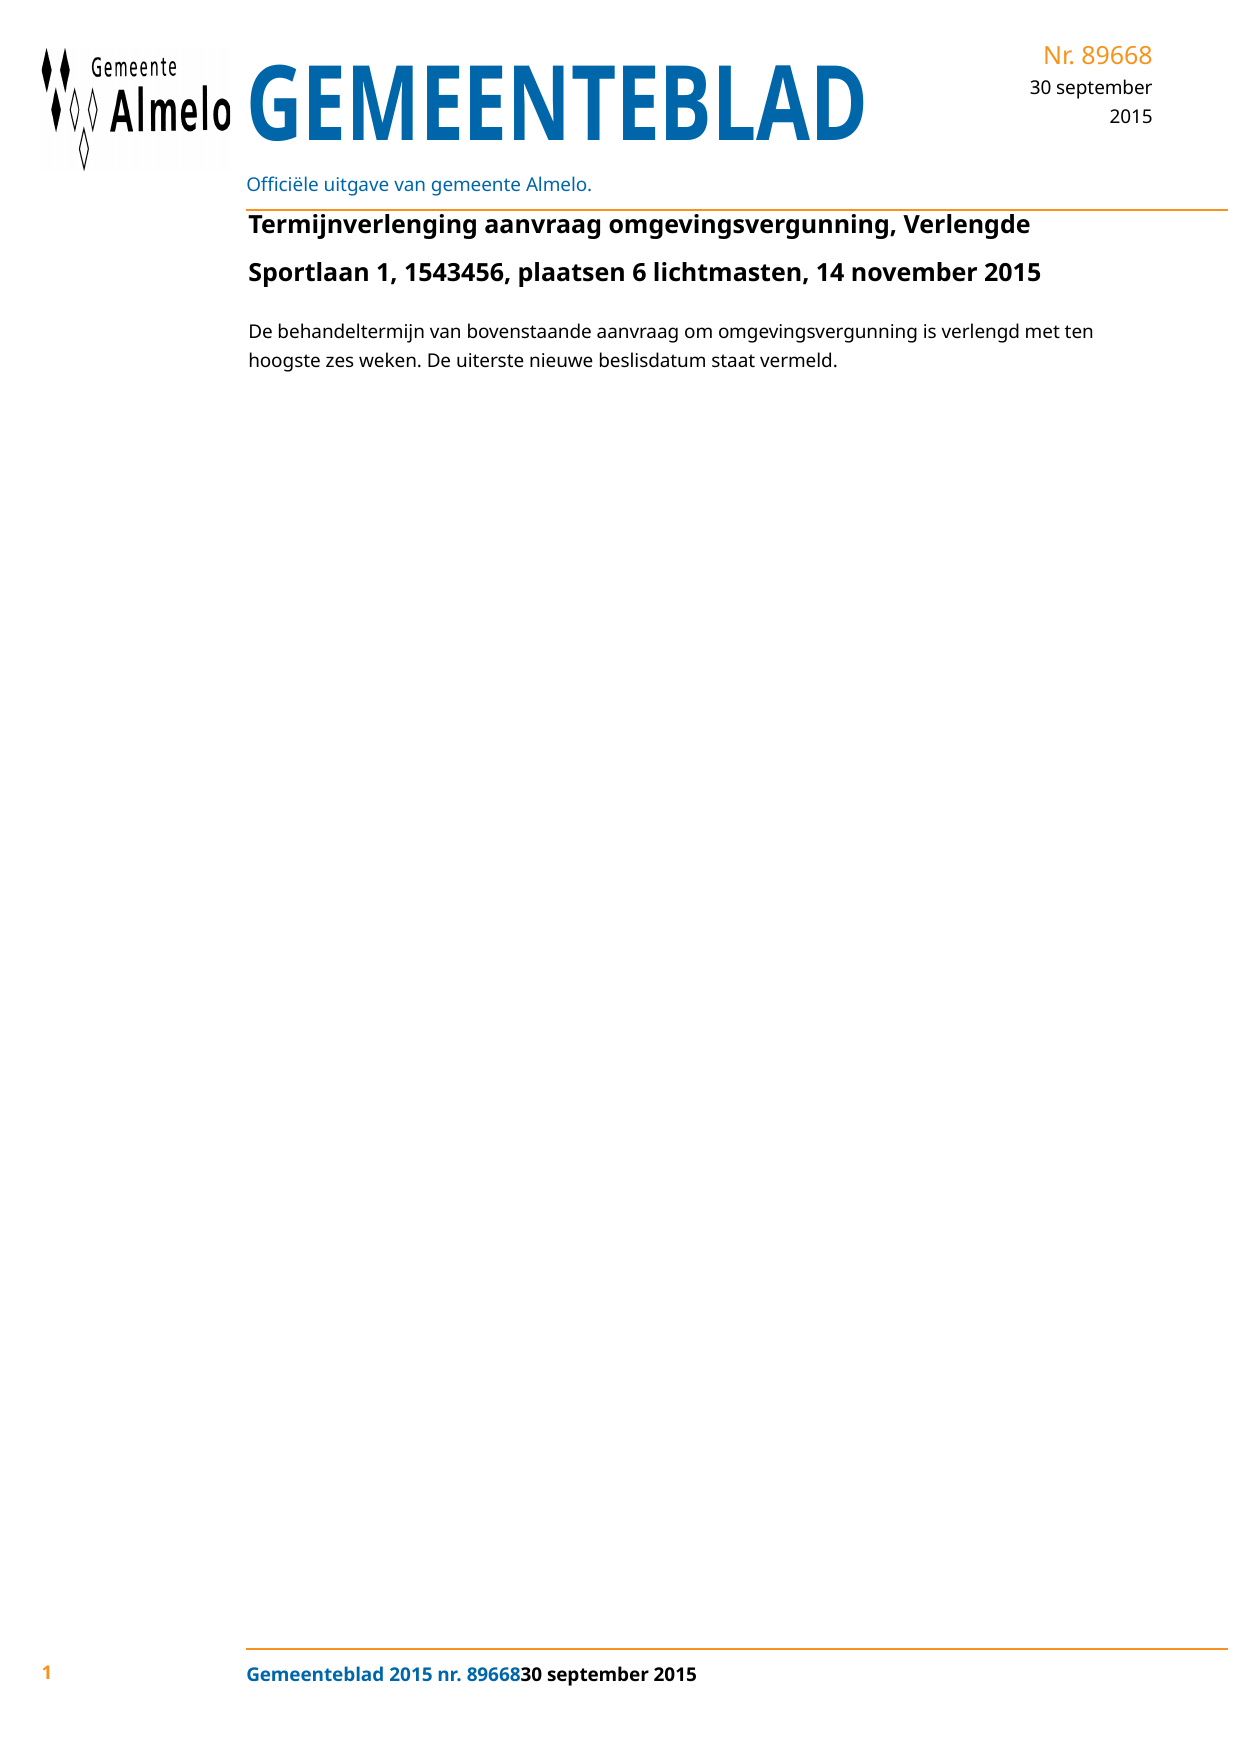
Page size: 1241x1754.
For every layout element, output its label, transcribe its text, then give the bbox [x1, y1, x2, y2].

picture [41, 47, 231, 172]
text Termijnverlenging aanvraag omgevingsvergunning, Verlengde Sportlaan 1, 1543456, plaatsen 6 lichtmasten, 14 november 2015 [248, 211, 1152, 288]
text De behandeltermijn van bovenstaande aanvraag om omgevingsvergunning is verlengd met ten hoogste zes weken. De uiterste nieuwe beslisdatum staat vermeld. [248, 318, 1152, 373]
